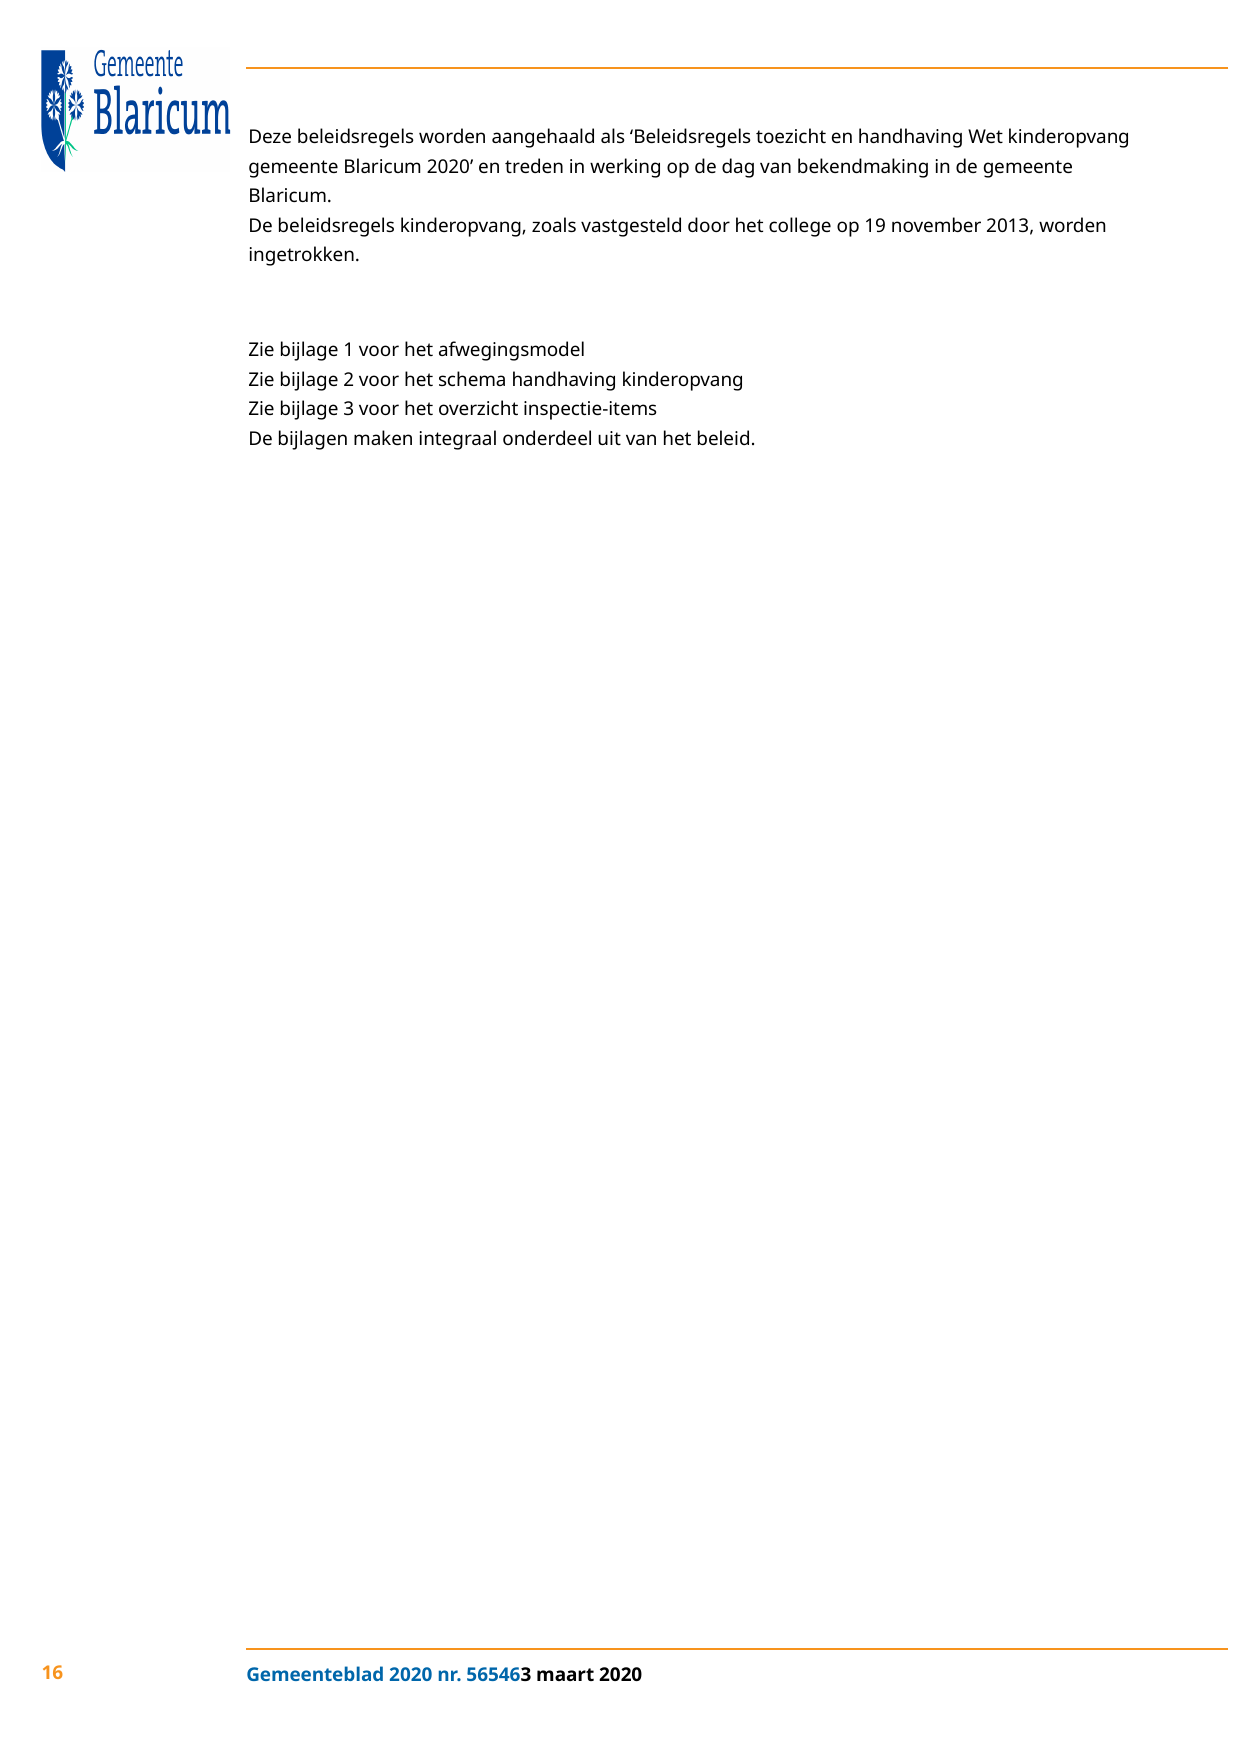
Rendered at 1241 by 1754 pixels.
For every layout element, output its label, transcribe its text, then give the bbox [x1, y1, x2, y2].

text Zie bijlage 2 voor het schema handhaving kinderopvang [248, 366, 1152, 392]
picture [41, 47, 231, 172]
text Deze beleidsregels worden aangehaald als ‘Beleidsregels toezicht en handhaving Wet kinderopvang gemeente Blaricum 2020’ en treden in werking op de dag van bekendmaking in de gemeente Blaricum. [248, 123, 1152, 208]
text Zie bijlage 1 voor het afwegingsmodel [248, 336, 1152, 362]
text De beleidsregels kinderopvang, zoals vastgesteld door het college op 19 november 2013, worden ingetrokken. [248, 212, 1152, 267]
text Zie bijlage 3 voor het overzicht inspectie-items [248, 396, 1152, 421]
text De bijlagen maken integraal onderdeel uit van het beleid. [248, 425, 1152, 451]
